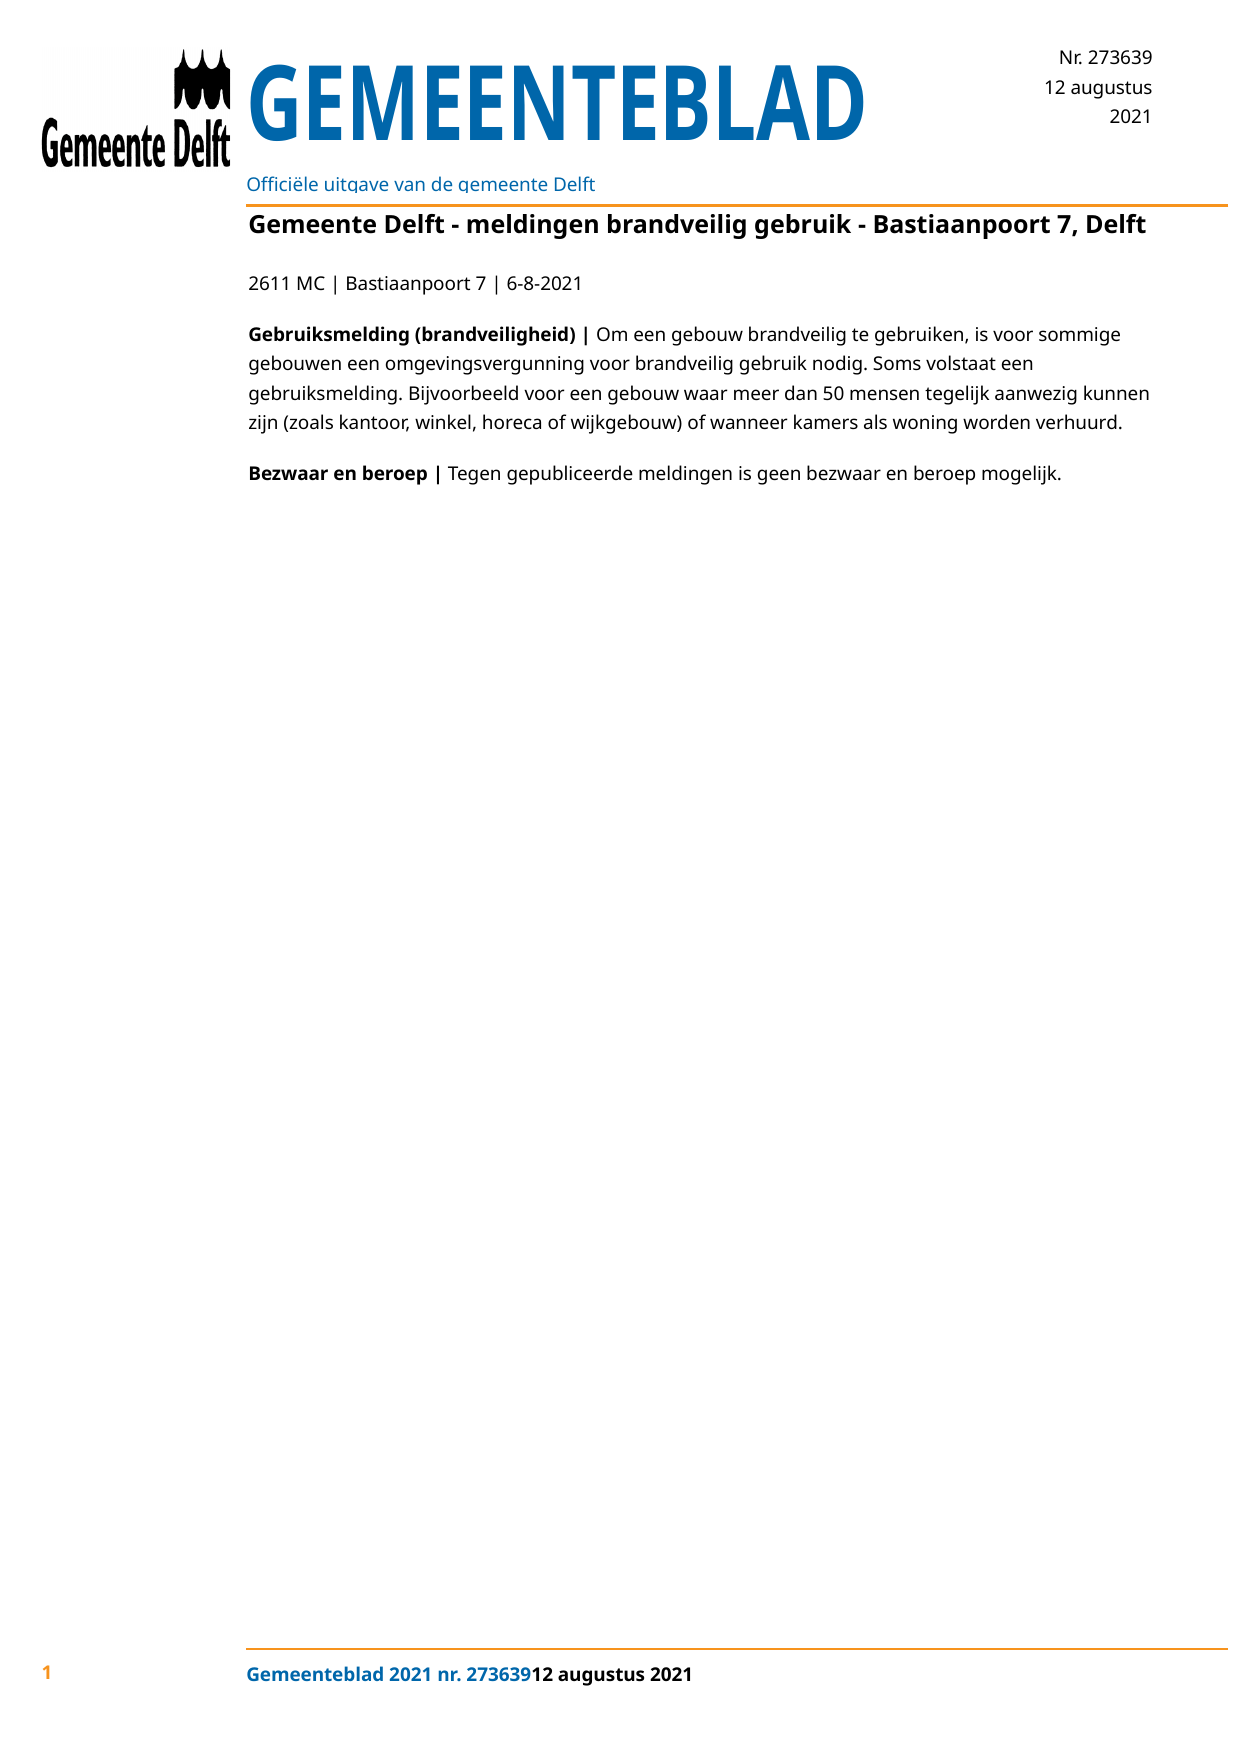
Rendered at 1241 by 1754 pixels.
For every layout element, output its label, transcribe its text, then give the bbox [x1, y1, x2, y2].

picture [41, 47, 231, 172]
text Gemeente Delft - meldingen brandveilig gebruik - Bastiaanpoort 7, Delft [248, 207, 1152, 241]
text Gebruiksmelding (brandveiligheid) | Om een gebouw brandveilig te gebruiken, is voor sommige gebouwen een omgevingsvergunning voor brandveilig gebruik nodig. Soms volstaat een gebruiksmelding. Bijvoorbeeld voor een gebouw waar meer dan 50 mensen tegelijk aanwezig kunnen zijn (zoals kantoor, winkel, horeca of wijkgebouw) of wanneer kamers als woning worden verhuurd. [248, 321, 1152, 435]
text Bezwaar en beroep | Tegen gepubliceerde meldingen is geen bezwaar en beroep mogelijk. [248, 460, 1152, 486]
text 2611 MC | Bastiaanpoort 7 | 6-8-2021 [248, 270, 1152, 296]
